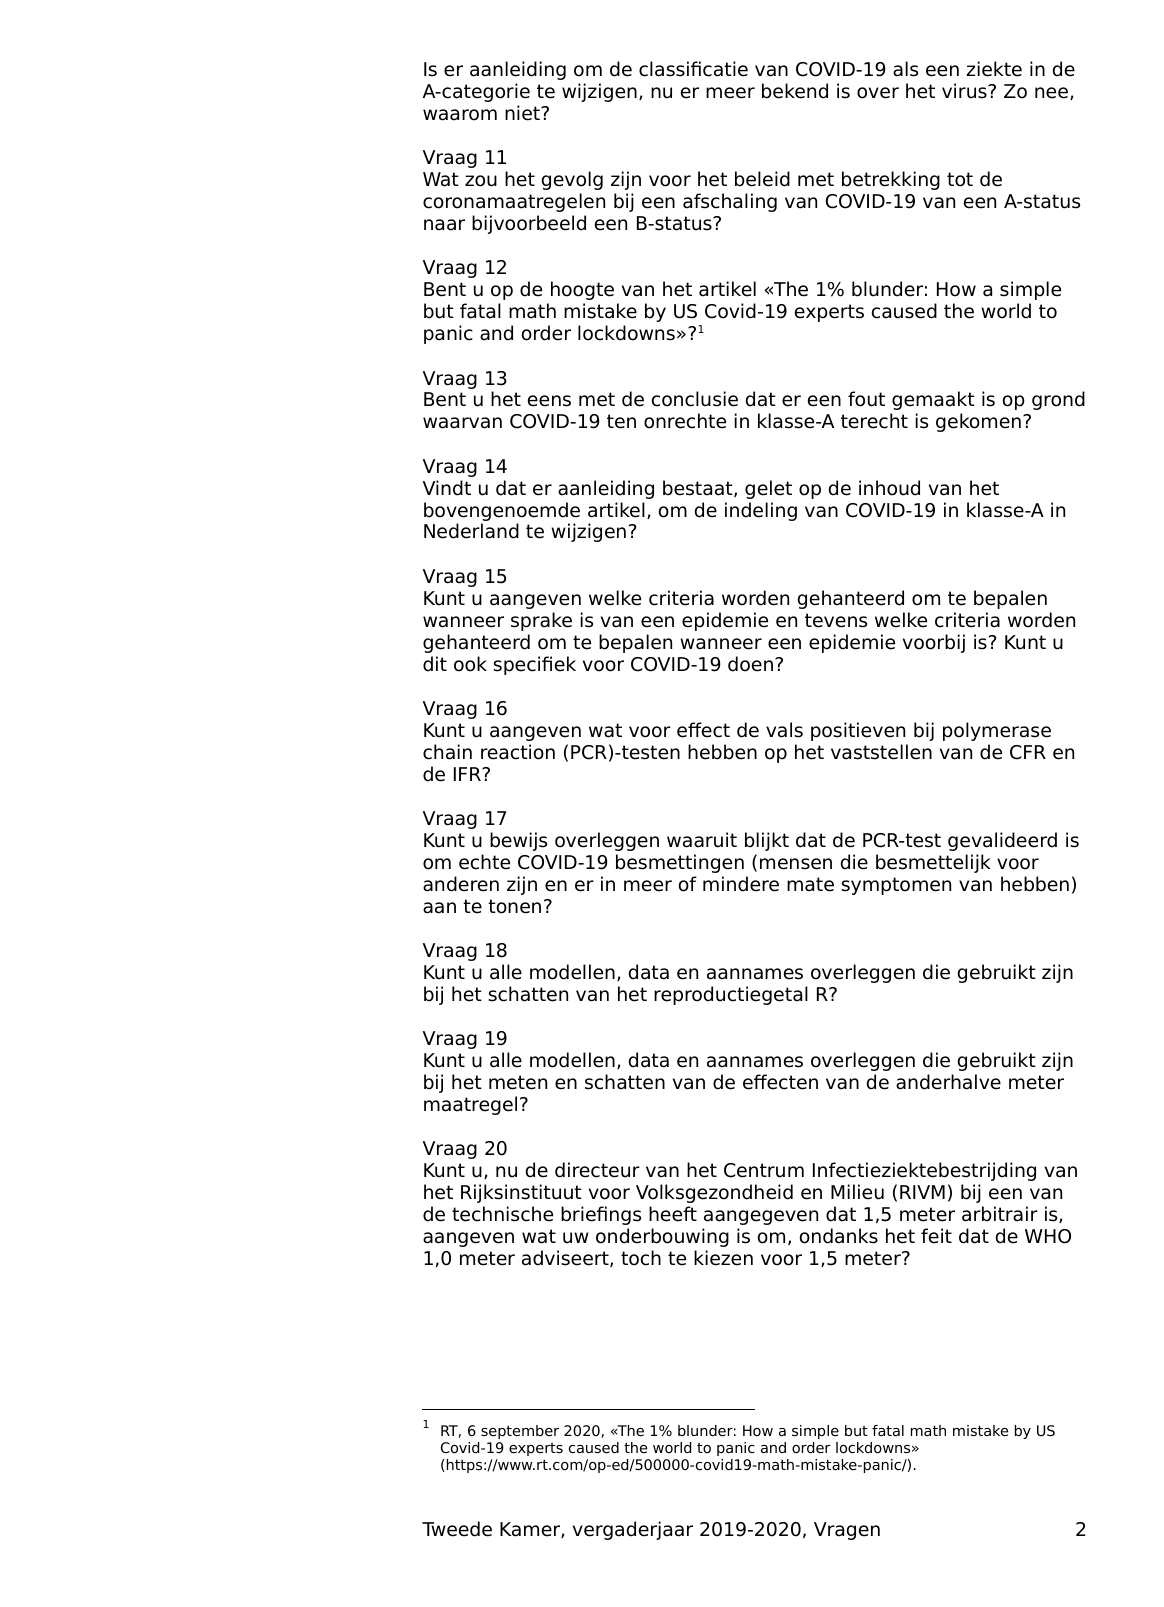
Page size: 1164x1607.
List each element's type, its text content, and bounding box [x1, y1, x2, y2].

text Vraag 12 [422, 257, 1087, 279]
text Vraag 14 [422, 456, 1087, 477]
text RT, 6 september 2020, «The 1% blunder: How a simple but fatal math mistake by US Covid-19 experts caused the world to panic and order lockdowns» (https://www.rt.com/op-ed/500000-covid19-math-mistake-panic/). [422, 1418, 1087, 1474]
text Vraag 16 [422, 698, 1087, 720]
text Vindt u dat er aanleiding bestaat, gelet op de inhoud van het bovengenoemde artikel, om de indeling van COVID-19 in klasse-A in Nederland te wijzigen? [422, 477, 1087, 543]
text Vraag 20 [422, 1138, 1087, 1160]
text Kunt u alle modellen, data en aannames overleggen die gebruikt zijn bij het meten en schatten van de effecten van de anderhalve meter maatregel? [422, 1050, 1087, 1116]
text Kunt u, nu de directeur van het Centrum Infectieziektebestrijding van het Rijksinstituut voor Volksgezondheid en Milieu (RIVM) bij een van de technische briefings heeft aangegeven dat 1,5 meter arbitrair is, aangeven wat uw onderbouwing is om, ondanks het feit dat de WHO 1,0 meter adviseert, toch te kiezen voor 1,5 meter? [422, 1160, 1087, 1270]
text Bent u op de hoogte van het artikel «The 1% blunder: How a simple but fatal math mistake by US Covid-19 experts caused the world to panic and order lockdowns»? [422, 279, 1087, 345]
text Vraag 15 [422, 566, 1087, 588]
text Vraag 13 [422, 367, 1087, 389]
text Kunt u alle modellen, data en aannames overleggen die gebruikt zijn bij het schatten van het reproductiegetal R? [422, 962, 1087, 1006]
text Kunt u aangeven welke criteria worden gehanteerd om te bepalen wanneer sprake is van een epidemie en tevens welke criteria worden gehanteerd om te bepalen wanneer een epidemie voorbij is? Kunt u dit ook specifiek voor COVID-19 doen? [422, 588, 1087, 676]
text Is er aanleiding om de classificatie van COVID-19 als een ziekte in de A-categorie te wijzigen, nu er meer bekend is over het virus? Zo nee, waarom niet? [422, 59, 1087, 125]
text Kunt u bewijs overleggen waaruit blijkt dat de PCR-test gevalideerd is om echte COVID-19 besmettingen (mensen die besmettelijk voor anderen zijn en er in meer of mindere mate symptomen van hebben) aan te tonen? [422, 830, 1087, 918]
text Kunt u aangeven wat voor effect de vals positieven bij polymerase chain reaction (PCR)-testen hebben op het vaststellen van de CFR en de IFR? [422, 720, 1087, 786]
text Vraag 17 [422, 808, 1087, 830]
text Bent u het eens met de conclusie dat er een fout gemaakt is op grond waarvan COVID-19 ten onrechte in klasse-A terecht is gekomen? [422, 389, 1087, 433]
text Vraag 18 [422, 940, 1087, 962]
text Wat zou het gevolg zijn voor het beleid met betrekking tot de coronamaatregelen bij een afschaling van COVID-19 van een A-status naar bijvoorbeeld een B-status? [422, 169, 1087, 235]
text Vraag 11 [422, 147, 1087, 169]
text Vraag 19 [422, 1028, 1087, 1050]
